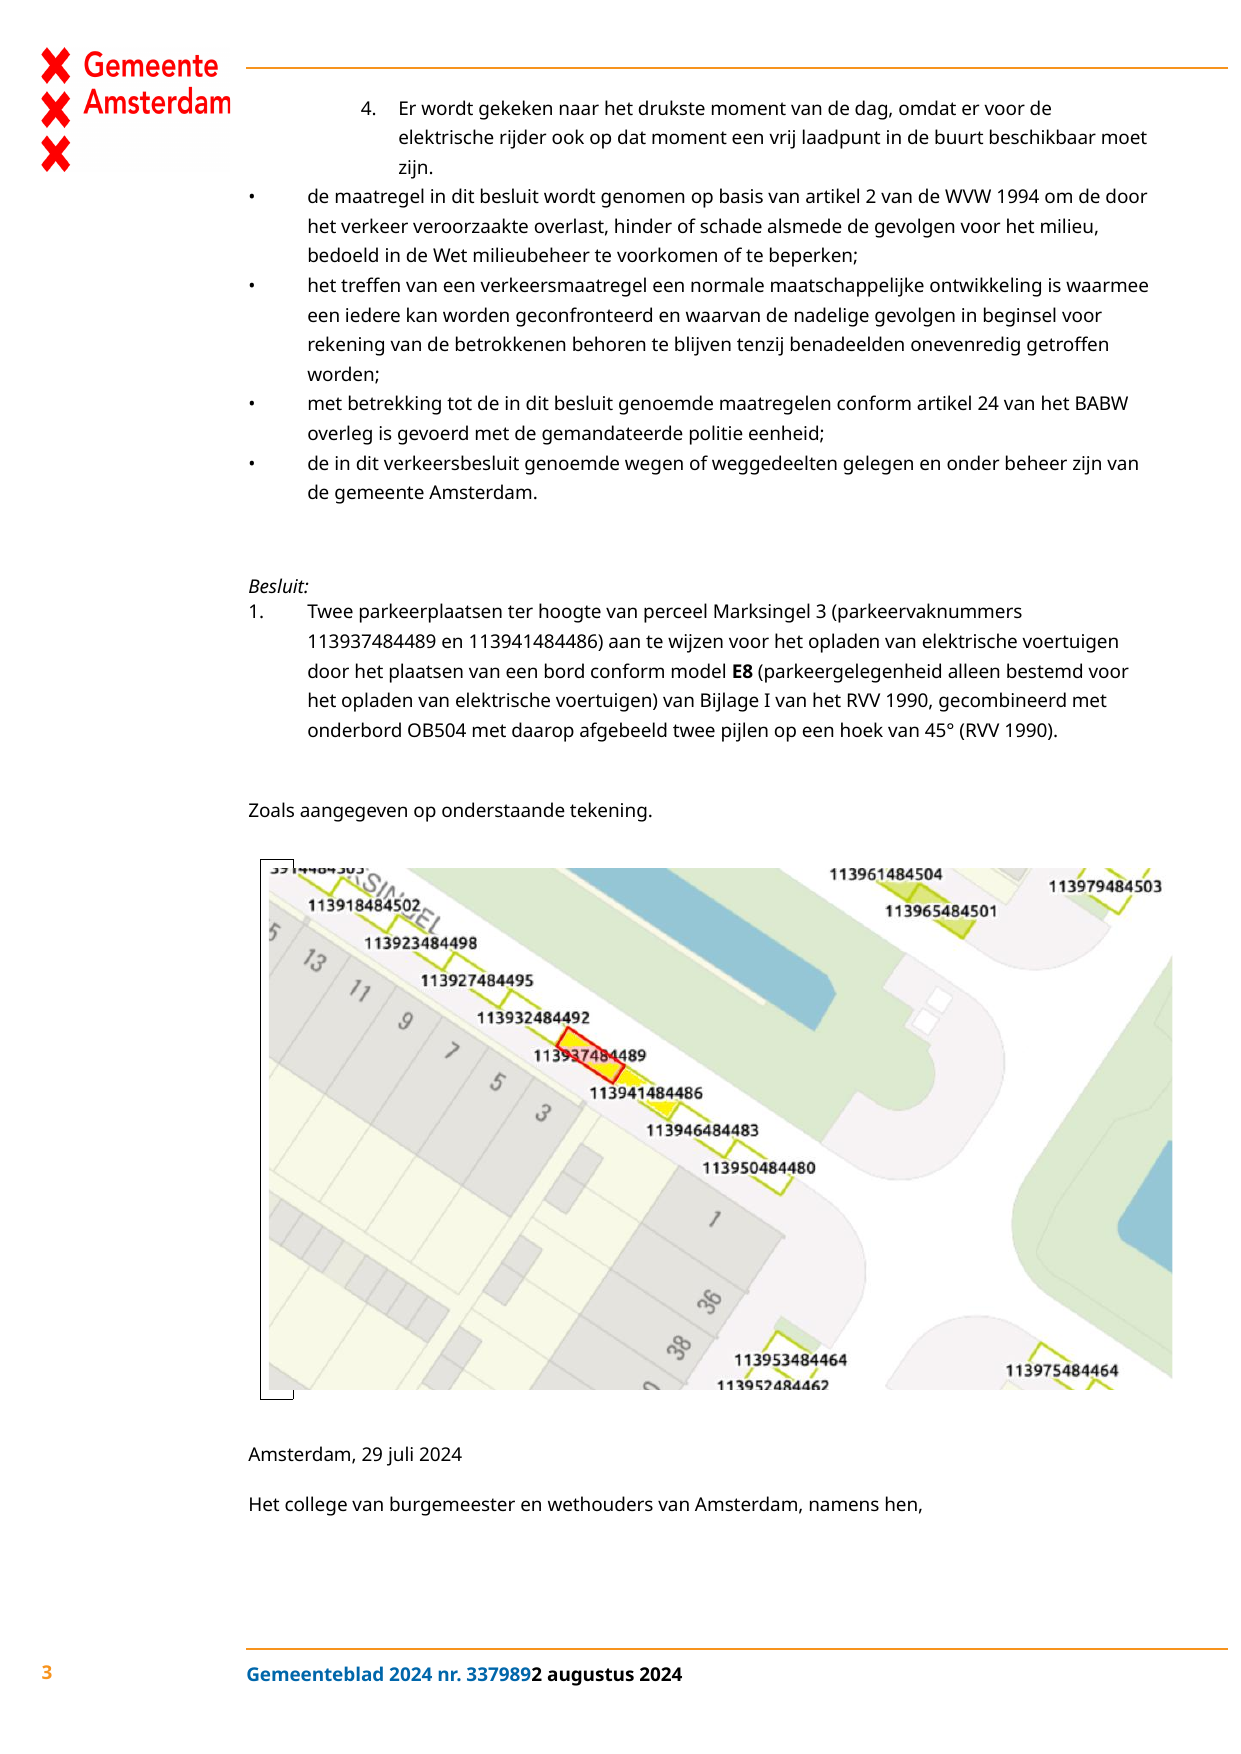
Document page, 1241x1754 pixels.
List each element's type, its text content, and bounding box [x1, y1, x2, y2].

list Twee parkeerplaatsen ter hoogte van perceel Marksingel 3 (parkeervaknummers 113937484489 en 113941484486) aan te wijzen voor het opladen van elektrische voertuigen door het plaatsen van een bord conform model E8 (parkeergelegenheid alleen bestemd voor het opladen van elektrische voertuigen) van Bijlage I van het RVV 1990, gecombineerd met onderbord OB504 met daarop afgebeeld twee pijlen op een hoek van 45° (RVV 1990). [248, 599, 1152, 743]
picture [268, 868, 1173, 1390]
list Er wordt gekeken naar het drukste moment van de dag, omdat er voor de elektrische rijder ook op dat moment een vrij laadpunt in de buurt beschikbaar moet zijn. [361, 95, 1152, 180]
list het treffen van een verkeersmaatregel een normale maatschappelijke ontwikkeling is waarmee een iedere kan worden geconfronteerd en waarvan de nadelige gevolgen in beginsel voor rekening van de betrokkenen behoren te blijven tenzij benadeelden onevenredig getroffen worden; [248, 272, 1152, 387]
list met betrekking tot de in dit besluit genoemde maatregelen conform artikel 24 van het BABW overleg is gevoerd met de gemandateerde politie eenheid; [248, 391, 1152, 446]
text Het college van burgemeester en wethouders van Amsterdam, namens hen, [248, 1491, 1152, 1517]
picture [41, 47, 231, 172]
list de in dit verkeersbesluit genoemde wegen of weggedeelten gelegen en onder beheer zijn van de gemeente Amsterdam. [248, 450, 1152, 505]
list de maatregel in dit besluit wordt genomen op basis van artikel 2 van de WVW 1994 om de door het verkeer veroorzaakte overlast, hinder of schade alsmede de gevolgen voor het milieu, bedoeld in de Wet milieubeheer te voorkomen of te beperken; [248, 183, 1152, 268]
text Besluit: [248, 573, 1152, 599]
text Amsterdam, 29 juli 2024 [248, 1441, 1152, 1467]
text Zoals aangegeven op onderstaande tekening. [248, 797, 1152, 823]
